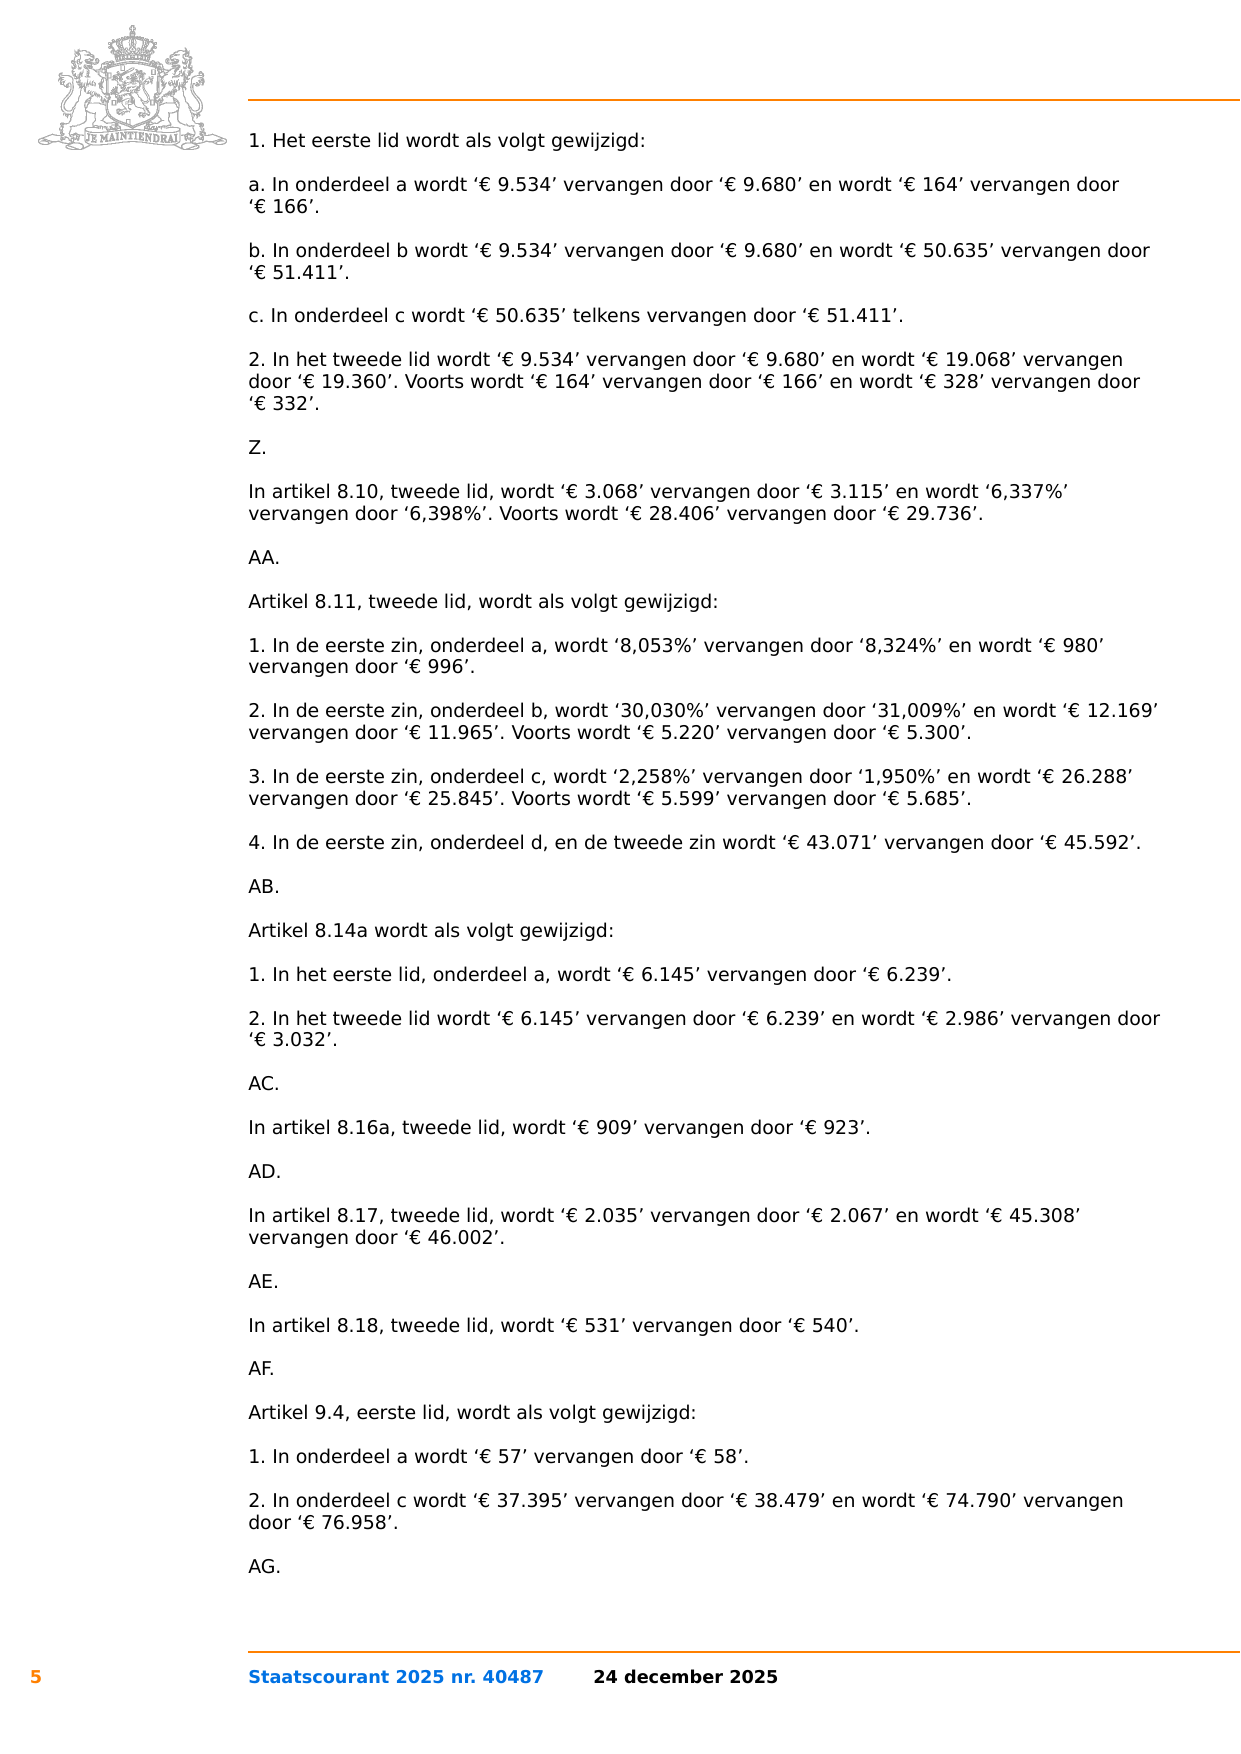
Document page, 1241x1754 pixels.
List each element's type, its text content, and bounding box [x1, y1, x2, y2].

text In artikel 8.10, tweede lid, wordt ‘€ 3.068’ vervangen door ‘€ 3.115’ en wordt ‘6,337%’ vervangen door ‘6,398%’. Voorts wordt ‘€ 28.406’ vervangen door ‘€ 29.736’. [248, 481, 1163, 525]
text AG. [248, 1556, 1163, 1578]
text 2. In onderdeel c wordt ‘€ 37.395’ vervangen door ‘€ 38.479’ en wordt ‘€ 74.790’ vervangen door ‘€ 76.958’. [248, 1490, 1163, 1534]
text Z. [248, 437, 1163, 459]
text 1. In onderdeel a wordt ‘€ 57’ vervangen door ‘€ 58’. [248, 1446, 1163, 1468]
text 4. In de eerste zin, onderdeel d, en de tweede zin wordt ‘€ 43.071’ vervangen door ‘€ 45.592’. [248, 832, 1163, 854]
text Artikel 8.14a wordt als volgt gewijzigd: [248, 920, 1163, 942]
text c. In onderdeel c wordt ‘€ 50.635’ telkens vervangen door ‘€ 51.411’. [248, 305, 1163, 327]
text 3. In de eerste zin, onderdeel c, wordt ‘2,258%’ vervangen door ‘1,950%’ en wordt ‘€ 26.288’ vervangen door ‘€ 25.845’. Voorts wordt ‘€ 5.599’ vervangen door ‘€ 5.685’. [248, 766, 1163, 810]
text AF. [248, 1358, 1163, 1380]
text 1. Het eerste lid wordt als volgt gewijzigd: [248, 130, 1163, 152]
text In artikel 8.16a, tweede lid, wordt ‘€ 909’ vervangen door ‘€ 923’. [248, 1117, 1163, 1139]
picture [38, 25, 227, 150]
text 2. In het tweede lid wordt ‘€ 6.145’ vervangen door ‘€ 6.239’ en wordt ‘€ 2.986’ vervangen door ‘€ 3.032’. [248, 1007, 1163, 1051]
text AB. [248, 876, 1163, 898]
text a. In onderdeel a wordt ‘€ 9.534’ vervangen door ‘€ 9.680’ en wordt ‘€ 164’ vervangen door ‘€ 166’. [248, 174, 1163, 218]
text 2. In het tweede lid wordt ‘€ 9.534’ vervangen door ‘€ 9.680’ en wordt ‘€ 19.068’ vervangen door ‘€ 19.360’. Voorts wordt ‘€ 164’ vervangen door ‘€ 166’ en wordt ‘€ 328’ vervangen door ‘€ 332’. [248, 349, 1163, 415]
text 1. In de eerste zin, onderdeel a, wordt ‘8,053%’ vervangen door ‘8,324%’ en wordt ‘€ 980’ vervangen door ‘€ 996’. [248, 634, 1163, 678]
text In artikel 8.18, tweede lid, wordt ‘€ 531’ vervangen door ‘€ 540’. [248, 1314, 1163, 1336]
text 1. In het eerste lid, onderdeel a, wordt ‘€ 6.145’ vervangen door ‘€ 6.239’. [248, 963, 1163, 986]
text AD. [248, 1161, 1163, 1183]
text AA. [248, 547, 1163, 569]
text AC. [248, 1073, 1163, 1095]
text AE. [248, 1271, 1163, 1293]
text Artikel 9.4, eerste lid, wordt als volgt gewijzigd: [248, 1402, 1163, 1424]
text 2. In de eerste zin, onderdeel b, wordt ‘30,030%’ vervangen door ‘31,009%’ en wordt ‘€ 12.169’ vervangen door ‘€ 11.965’. Voorts wordt ‘€ 5.220’ vervangen door ‘€ 5.300’. [248, 700, 1163, 744]
text Artikel 8.11, tweede lid, wordt als volgt gewijzigd: [248, 591, 1163, 613]
text In artikel 8.17, tweede lid, wordt ‘€ 2.035’ vervangen door ‘€ 2.067’ en wordt ‘€ 45.308’ vervangen door ‘€ 46.002’. [248, 1205, 1163, 1249]
text b. In onderdeel b wordt ‘€ 9.534’ vervangen door ‘€ 9.680’ en wordt ‘€ 50.635’ vervangen door ‘€ 51.411’. [248, 239, 1163, 283]
